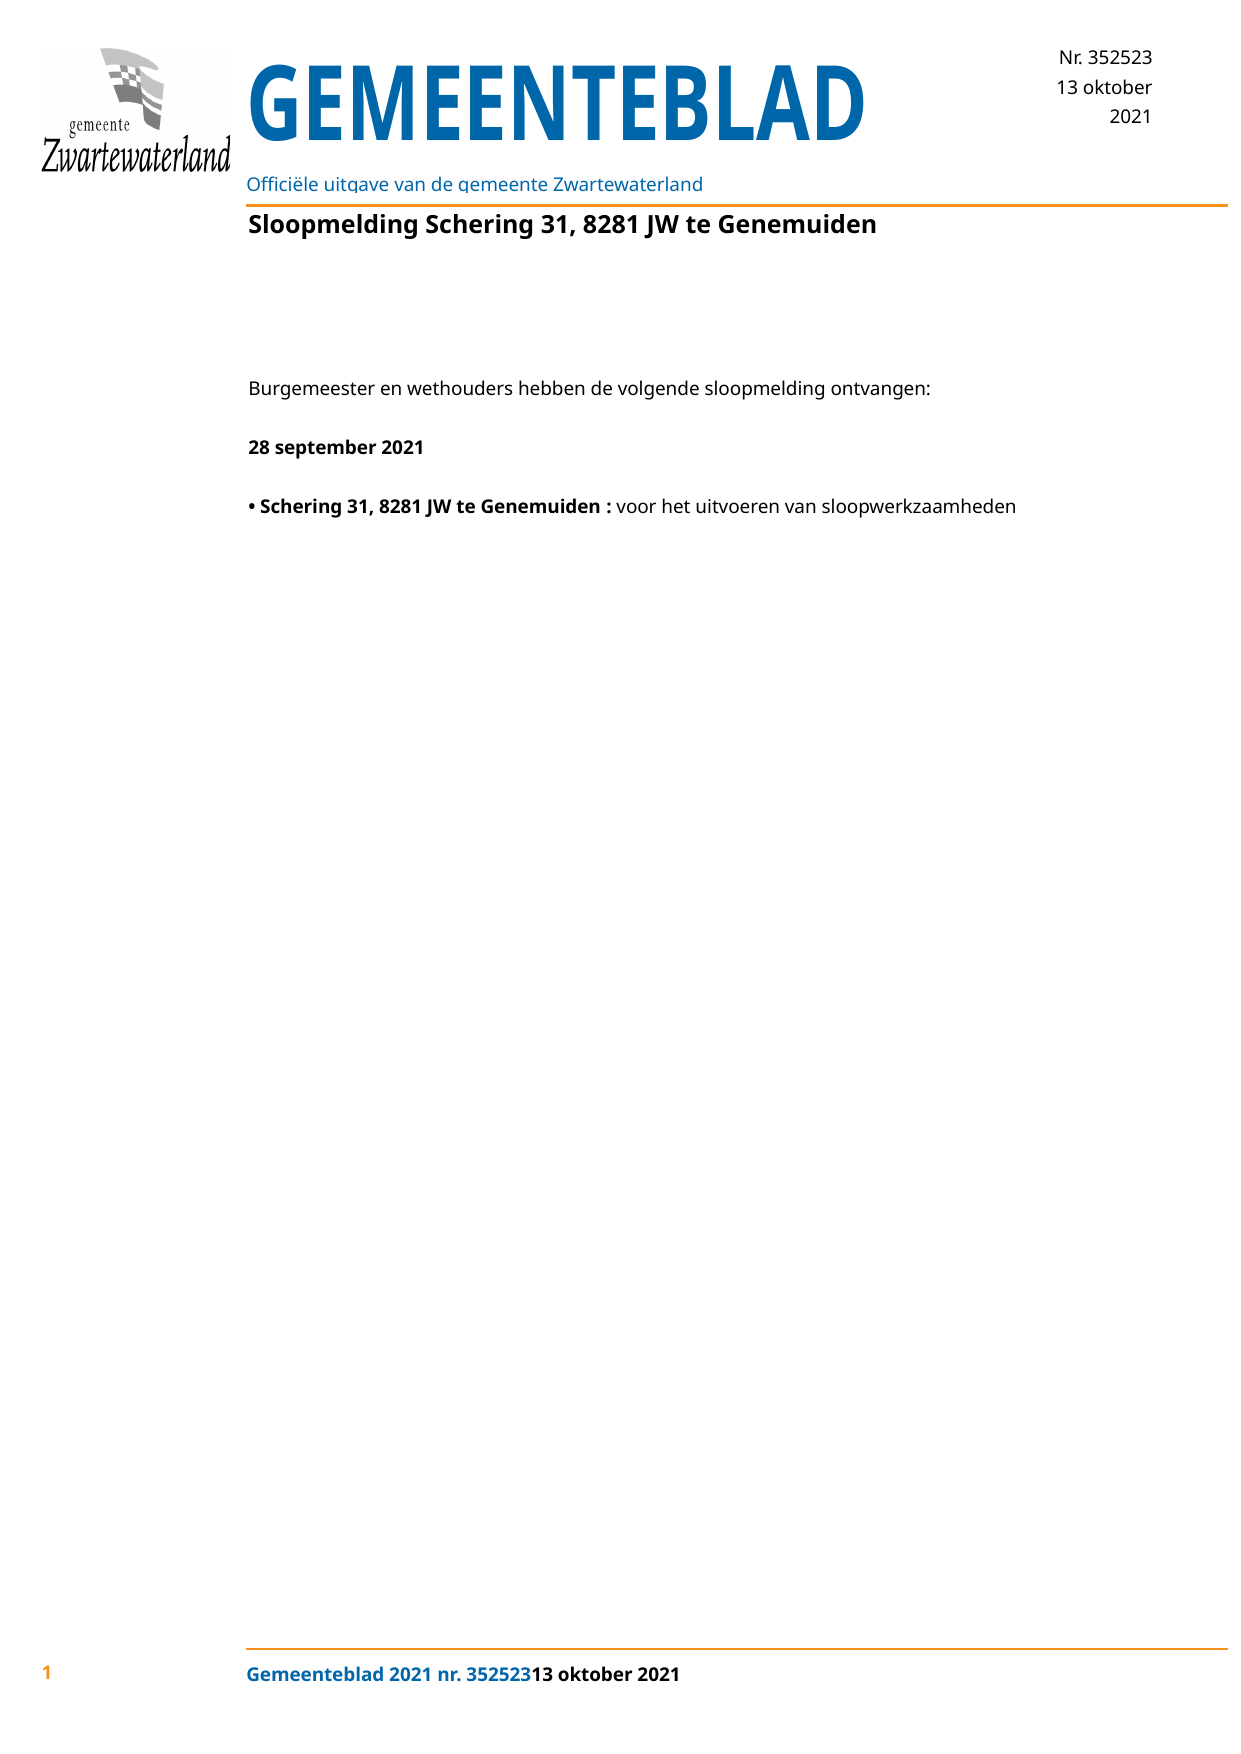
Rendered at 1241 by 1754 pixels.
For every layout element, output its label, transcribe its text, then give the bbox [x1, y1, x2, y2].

text • Schering 31, 8281 JW te Genemuiden : voor het uitvoeren van sloopwerkzaamheden [248, 493, 1152, 519]
picture [41, 47, 231, 172]
text Sloopmelding Schering 31, 8281 JW te Genemuiden [248, 207, 1152, 241]
text 28 september 2021 [248, 434, 1152, 460]
text Burgemeester en wethouders hebben de volgende sloopmelding ontvangen: [248, 375, 1152, 401]
